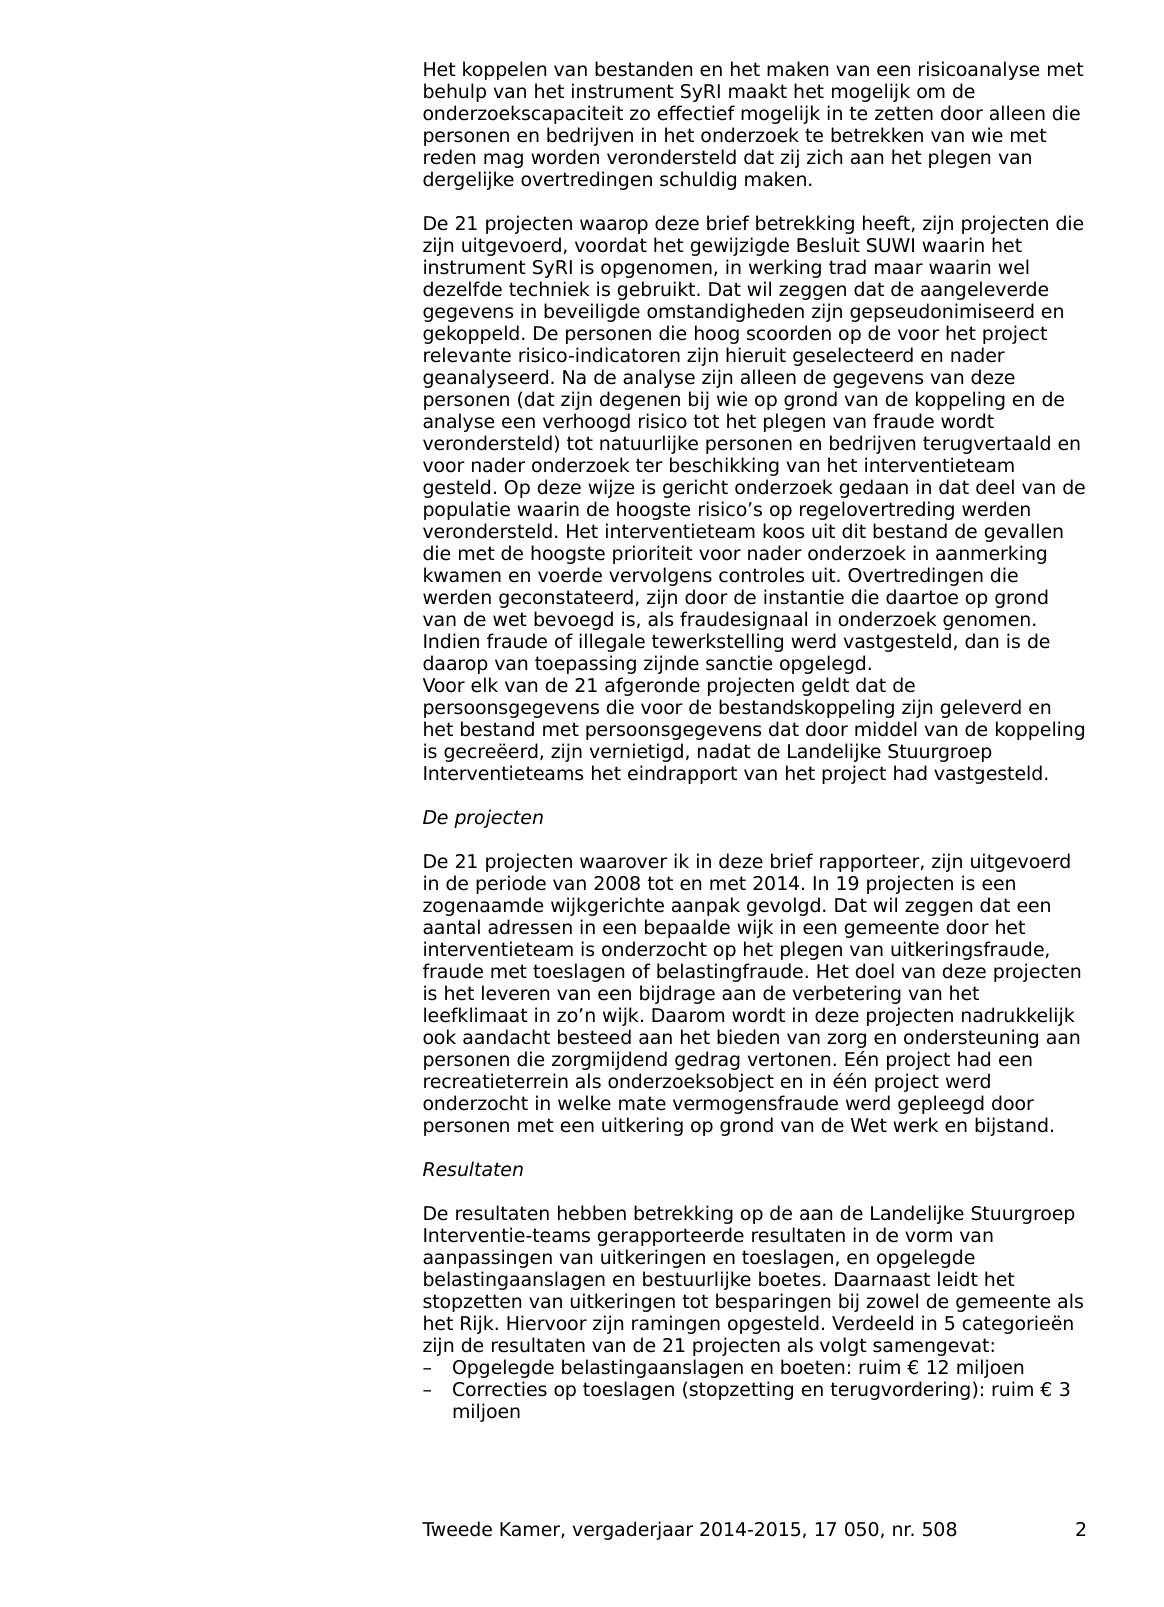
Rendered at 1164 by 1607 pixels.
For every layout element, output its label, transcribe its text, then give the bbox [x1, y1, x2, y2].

text De resultaten hebben betrekking op de aan de Landelijke Stuurgroep Interventie-teams gerapporteerde resultaten in de vorm van aanpassingen van uitkeringen en toeslagen, en opgelegde belastingaanslagen en bestuurlijke boetes. Daarnaast leidt het stopzetten van uitkeringen tot besparingen bij zowel de gemeente als het Rijk. Hiervoor zijn ramingen opgesteld. Verdeeld in 5 categorieën zijn de resultaten van de 21 projecten als volgt samengevat: [422, 1203, 1087, 1357]
subtitle Resultaten [422, 1159, 1087, 1181]
text De 21 projecten waarop deze brief betrekking heeft, zijn projecten die zijn uitgevoerd, voordat het gewijzigde Besluit SUWI waarin het instrument SyRI is opgenomen, in werking trad maar waarin wel dezelfde techniek is gebruikt. Dat wil zeggen dat de aangeleverde gegevens in beveiligde omstandigheden zijn gepseudonimiseerd en gekoppeld. De personen die hoog scoorden op de voor het project relevante risico-indicatoren zijn hieruit geselecteerd en nader geanalyseerd. Na de analyse zijn alleen de gegevens van deze personen (dat zijn degenen bij wie op grond van de koppeling en de analyse een verhoogd risico tot het plegen van fraude wordt verondersteld) tot natuurlijke personen en bedrijven terugvertaald en voor nader onderzoek ter beschikking van het interventieteam gesteld. Op deze wijze is gericht onderzoek gedaan in dat deel van de populatie waarin de hoogste risico’s op regelovertreding werden verondersteld. Het interventieteam koos uit dit bestand de gevallen die met de hoogste prioriteit voor nader onderzoek in aanmerking kwamen en voerde vervolgens controles uit. Overtredingen die werden geconstateerd, zijn door de instantie die daartoe op grond van de wet bevoegd is, als fraudesignaal in onderzoek genomen. Indien fraude of illegale tewerkstelling werd vastgesteld, dan is de daarop van toepassing zijnde sanctie opgelegd. [422, 213, 1087, 675]
subtitle De projecten [422, 807, 1087, 829]
text – Opgelegde belastingaanslagen en boeten: ruim € 12 miljoen [422, 1357, 1087, 1379]
text Voor elk van de 21 afgeronde projecten geldt dat de persoonsgegevens die voor de bestandskoppeling zijn geleverd en het bestand met persoonsgegevens dat door middel van de koppeling is gecreëerd, zijn vernietigd, nadat de Landelijke Stuurgroep Interventieteams het eindrapport van het project had vastgesteld. [422, 675, 1087, 784]
text Het koppelen van bestanden en het maken van een risicoanalyse met behulp van het instrument SyRI maakt het mogelijk om de onderzoekscapaciteit zo effectief mogelijk in te zetten door alleen die personen en bedrijven in het onderzoek te betrekken van wie met reden mag worden verondersteld dat zij zich aan het plegen van dergelijke overtredingen schuldig maken. [422, 59, 1087, 191]
text De 21 projecten waarover ik in deze brief rapporteer, zijn uitgevoerd in de periode van 2008 tot en met 2014. In 19 projecten is een zogenaamde wijkgerichte aanpak gevolgd. Dat wil zeggen dat een aantal adressen in een bepaalde wijk in een gemeente door het interventieteam is onderzocht op het plegen van uitkeringsfraude, fraude met toeslagen of belastingfraude. Het doel van deze projecten is het leveren van een bijdrage aan de verbetering van het leefklimaat in zo’n wijk. Daarom wordt in deze projecten nadrukkelijk ook aandacht besteed aan het bieden van zorg en ondersteuning aan personen die zorgmijdend gedrag vertonen. Eén project had een recreatieterrein als onderzoeksobject en in één project werd onderzocht in welke mate vermogensfraude werd gepleegd door personen met een uitkering op grond van de Wet werk en bijstand. [422, 851, 1087, 1137]
text – Correcties op toeslagen (stopzetting en terugvordering): ruim € 3 miljoen [422, 1379, 1087, 1423]
